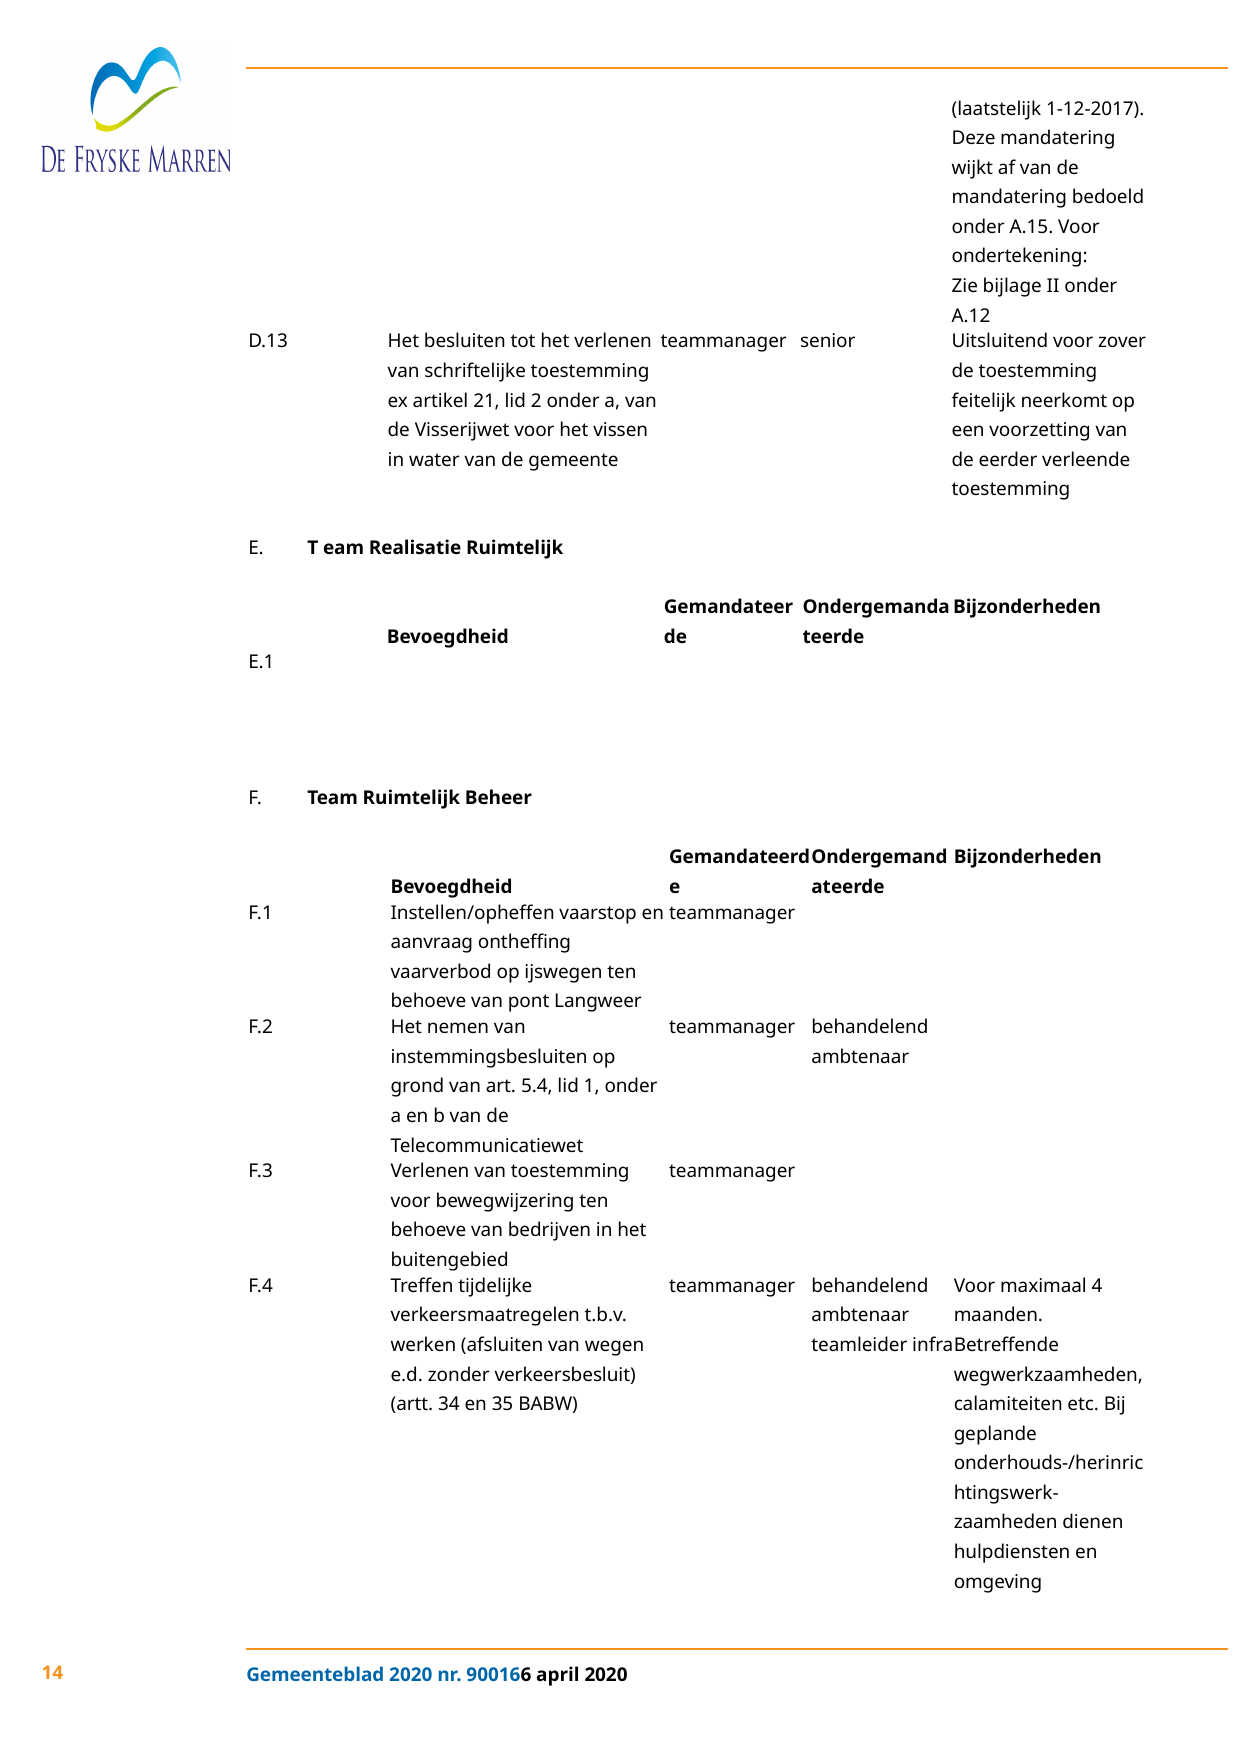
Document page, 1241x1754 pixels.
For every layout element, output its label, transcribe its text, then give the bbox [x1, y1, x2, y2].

table_cell [248, 700, 387, 726]
table_header Ondergemandateerde [802, 593, 953, 649]
table_cell senior [800, 328, 951, 501]
table_cell [387, 726, 664, 752]
table_cell F.3 [248, 1158, 390, 1272]
table_cell behandelend ambtenaar teamleider infra [811, 1272, 953, 1593]
table_cell [954, 899, 1152, 1013]
table_header Gemandateerde [669, 844, 811, 899]
table_header [248, 593, 387, 649]
table_cell [388, 95, 660, 328]
table_header Bijzonderheden [954, 844, 1152, 899]
table_cell [387, 700, 664, 726]
table_cell behandelend ambtenaar [811, 1014, 953, 1157]
list Team Ruimtelijk Beheer [248, 784, 1152, 810]
table_cell F.4 [248, 1272, 390, 1593]
table_header Bevoegdheid [390, 844, 669, 899]
table_cell Het besluiten tot het verlenen van schriftelijke toestemming ex artikel 21, lid 2 onder a, van de Visserijwet voor het vissen in water van de gemeente [388, 328, 660, 501]
table_cell E.1 [248, 649, 387, 674]
table_header [248, 844, 390, 899]
table_header Ondergemandateerde [811, 844, 953, 899]
table_cell Treffen tijdelijke verkeersmaatregelen t.b.v. werken (afsluiten van wegen e.d. zonder verkeersbesluit) (artt. 34 en 35 BABW) [390, 1272, 669, 1593]
table_cell [387, 649, 664, 674]
table_cell Verlenen van toestemming voor bewegwijzering ten behoeve van bedrijven in het buitengebied [390, 1158, 669, 1272]
table_header Bijzonderheden [953, 593, 1152, 649]
table_cell [660, 95, 800, 328]
table_cell F.1 [248, 899, 390, 1013]
table_cell [664, 700, 802, 726]
table_cell D.13 [248, 328, 387, 501]
table_cell teammanager [669, 899, 811, 1013]
table_cell Voor maximaal 4 maanden. Betreffende wegwerkzaamheden, calamiteiten etc. Bij geplande onderhouds-/herinrichtingswerk-zaamheden dienen hulpdiensten en omgeving [954, 1272, 1152, 1593]
table_cell [248, 726, 387, 752]
table_cell Het nemen van instemmingsbesluiten op grond van art. 5.4, lid 1, onder a en b van de Telecommunicatiewet [390, 1014, 669, 1157]
table_cell teammanager [669, 1272, 811, 1593]
table_cell [664, 726, 802, 752]
table_cell teammanager [669, 1014, 811, 1157]
table_cell [811, 899, 953, 1013]
table_cell [664, 674, 802, 700]
list T eam Realisatie Ruimtelijk [248, 534, 1152, 560]
table_cell [953, 674, 1152, 700]
table_cell [802, 649, 953, 674]
table_cell [953, 649, 1152, 674]
table_header Bevoegdheid [387, 593, 664, 649]
table_cell [664, 649, 802, 674]
table_cell Uitsluitend voor zover de toestemming feitelijk neerkomt op een voorzetting van de eerder verleende toestemming [951, 328, 1152, 501]
table_cell Instellen/opheffen vaarstop en aanvraag ontheffing vaarverbod op ijswegen ten behoeve van pont Langweer [390, 899, 669, 1013]
table_cell [954, 1158, 1152, 1272]
table_cell teammanager [669, 1158, 811, 1272]
table_cell [802, 726, 953, 752]
table_cell [387, 674, 664, 700]
table_header Gemandateerde [664, 593, 802, 649]
table_cell [953, 726, 1152, 752]
table_cell [802, 700, 953, 726]
picture [41, 47, 231, 172]
table_cell (laatstelijk 1-12-2017). Deze mandatering wijkt af van de mandatering bedoeld onder A.15. Voor ondertekening: Zie bijlage II onder A.12 [951, 95, 1152, 328]
table_cell [954, 1014, 1152, 1157]
table_cell [800, 95, 951, 328]
table_cell [811, 1158, 953, 1272]
table_cell F.2 [248, 1014, 390, 1157]
table_cell [802, 674, 953, 700]
table_cell [953, 700, 1152, 726]
table_cell [248, 95, 387, 328]
table_cell teammanager [660, 328, 800, 501]
table_cell [248, 674, 387, 700]
